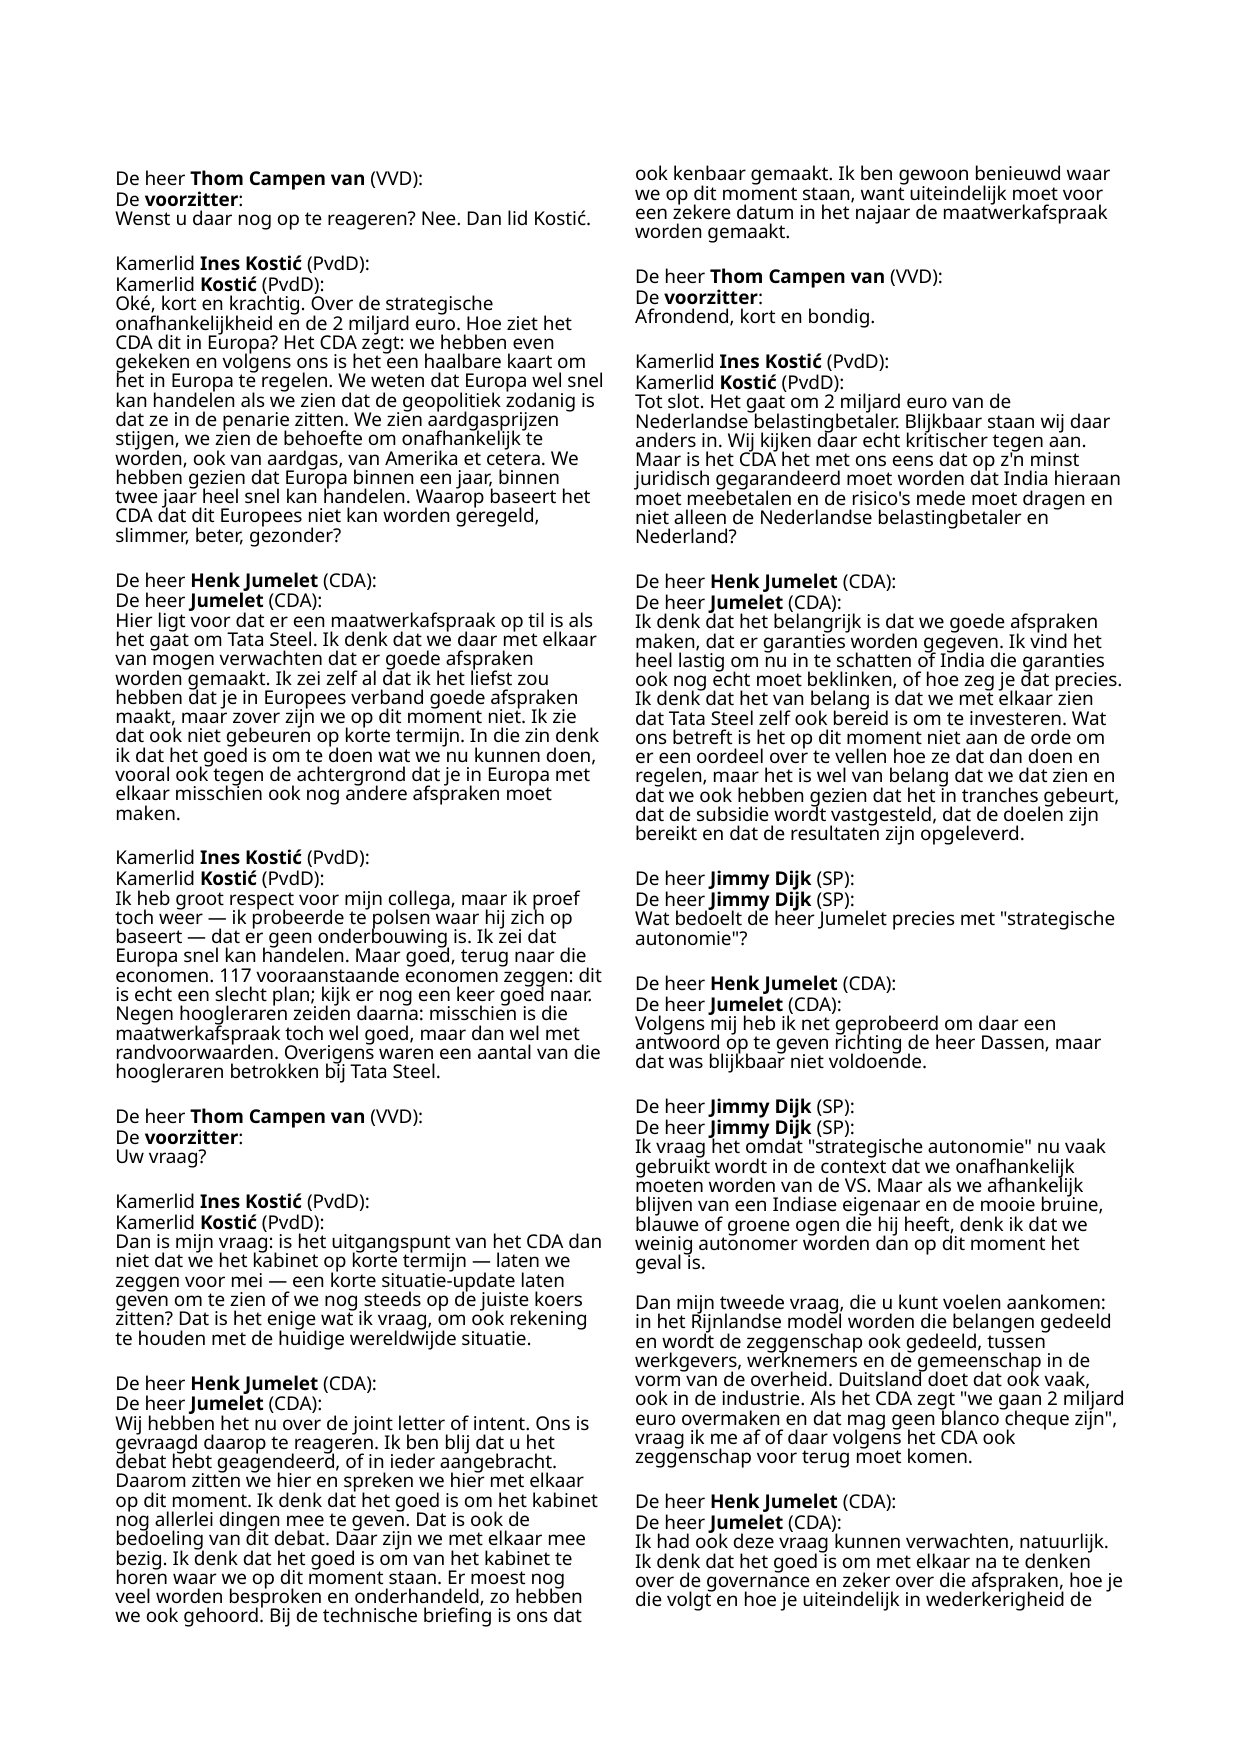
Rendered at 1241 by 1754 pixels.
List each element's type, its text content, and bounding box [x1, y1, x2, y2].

text Kamerlid Ines Kostić (PvdD): [115, 844, 605, 870]
text De heer Henk Jumelet (CDA): [115, 1370, 605, 1395]
text Oké, kort en krachtig. Over de strategische onafhankelijkheid en de 2 miljard euro. Hoe ziet het CDA dit in Europa? Het CDA zegt: we hebben even gekeken en volgens ons is het een haalbare kaart om het in Europa te regelen. We weten dat Europa wel snel kan handelen als we zien dat de geopolitiek zodanig is dat ze in de penarie zitten. We zien aardgasprijzen stijgen, we zien de behoefte om onafhankelijk te worden, ook van aardgas, van Amerika et cetera. We hebben gezien dat Europa binnen een jaar, binnen twee jaar heel snel kan handelen. Waarop baseert het CDA dat dit Europees niet kan worden geregeld, slimmer, beter, gezonder? [115, 295, 605, 546]
text Kamerlid Ines Kostić (PvdD): [115, 1188, 605, 1214]
text Wat bedoelt de heer Jumelet precies met "strategische autonomie"? [635, 910, 1125, 949]
text De heer Henk Jumelet (CDA): [115, 567, 605, 592]
text Ik vraag het omdat "strategische autonomie" nu vaak gebruikt wordt in de context dat we onafhankelijk moeten worden van de VS. Maar als we afhankelijk blijven van een Indiase eigenaar en de mooie bruine, blauwe of groene ogen die hij heeft, denk ik dat we weinig autonomer worden dan op dit moment het geval is. [635, 1138, 1125, 1273]
text De heer Jimmy Dijk (SP): [635, 865, 1125, 891]
text Ik denk dat het belangrijk is dat we goede afspraken maken, dat er garanties worden gegeven. Ik vind het heel lastig om nu in te schatten of India die garanties ook nog echt moet beklinken, of hoe zeg je dat precies. Ik denk dat het van belang is dat we met elkaar zien dat Tata Steel zelf ook bereid is om te investeren. Wat ons betreft is het op dit moment niet aan de orde om er een oordeel over te vellen hoe ze dat dan doen en regelen, maar het is wel van belang dat we dat zien en dat we ook hebben gezien dat het in tranches gebeurt, dat de subsidie wordt vastgesteld, dat de doelen zijn bereikt en dat de resultaten zijn opgeleverd. [635, 613, 1125, 844]
text De heer Jimmy Dijk (SP): [635, 1093, 1125, 1119]
text Wenst u daar nog op te reageren? Nee. Dan lid Kostić. [115, 210, 605, 229]
text Afrondend, kort en bondig. [635, 308, 1125, 327]
text De heer Jumelet (CDA): [635, 1514, 1125, 1533]
text Wij hebben het nu over de joint letter of intent. Ons is gevraagd daarop te reageren. Ik ben blij dat u het debat hebt geagendeerd, of in ieder aangebracht. Daarom zitten we hier en spreken we hier met elkaar op dit moment. Ik denk dat het goed is om het kabinet nog allerlei dingen mee te geven. Dat is ook de bedoeling van dit debat. Daar zijn we met elkaar mee bezig. Ik denk dat het goed is om van het kabinet te horen waar we op dit moment staan. Er moest nog veel worden besproken en onderhandeld, zo hebben we ook gehoord. Bij de technische briefing is ons dat [115, 1415, 605, 1627]
text De heer Thom Campen van (VVD): [115, 165, 605, 191]
text De voorzitter: [635, 289, 1125, 308]
text De voorzitter: [115, 1129, 605, 1148]
text De heer Henk Jumelet (CDA): [635, 568, 1125, 594]
text De heer Jimmy Dijk (SP): [635, 1119, 1125, 1138]
text Kamerlid Kostić (PvdD): [115, 276, 605, 295]
text De heer Jumelet (CDA): [115, 592, 605, 612]
text Dan mijn tweede vraag, die u kunt voelen aankomen: in het Rijnlandse model worden die belangen gedeeld en wordt de zeggenschap ook gedeeld, tussen werkgevers, werknemers en de gemeenschap in de vorm van de overheid. Duitsland doet dat ook vaak, ook in de industrie. Als het CDA zegt "we gaan 2 miljard euro overmaken en dat mag geen blanco cheque zijn", vraag ik me af of daar volgens het CDA ook zeggenschap voor terug moet komen. [635, 1294, 1125, 1467]
text Hier ligt voor dat er een maatwerkafspraak op til is als het gaat om Tata Steel. Ik denk dat we daar met elkaar van mogen verwachten dat er goede afspraken worden gemaakt. Ik zei zelf al dat ik het liefst zou hebben dat je in Europees verband goede afspraken maakt, maar zover zijn we op dit moment niet. Ik zie dat ook niet gebeuren op korte termijn. In die zin denk ik dat het goed is om te doen wat we nu kunnen doen, vooral ook tegen de achtergrond dat je in Europa met elkaar misschien ook nog andere afspraken moet maken. [115, 612, 605, 824]
text De heer Henk Jumelet (CDA): [635, 970, 1125, 996]
text Ik heb groot respect voor mijn collega, maar ik proef toch weer — ik probeerde te polsen waar hij zich op baseert — dat er geen onderbouwing is. Ik zei dat Europa snel kan handelen. Maar goed, terug naar die economen. 117 vooraanstaande economen zeggen: dit is echt een slecht plan; kijk er nog een keer goed naar. Negen hoogleraren zeiden daarna: misschien is die maatwerkafspraak toch wel goed, maar dan wel met randvoorwaarden. Overigens waren een aantal van die hoogleraren betrokken bij Tata Steel. [115, 889, 605, 1082]
text Kamerlid Kostić (PvdD): [115, 1214, 605, 1233]
text Kamerlid Ines Kostić (PvdD): [635, 348, 1125, 374]
text ook kenbaar gemaakt. Ik ben gewoon benieuwd waar we op dit moment staan, want uiteindelijk moet voor een zekere datum in het najaar de maatwerkafspraak worden gemaakt. [635, 165, 1125, 242]
text Uw vraag? [115, 1148, 605, 1167]
text De voorzitter: [115, 191, 605, 210]
text De heer Thom Campen van (VVD): [635, 263, 1125, 289]
text De heer Thom Campen van (VVD): [115, 1103, 605, 1129]
text De heer Jumelet (CDA): [635, 996, 1125, 1015]
text Tot slot. Het gaat om 2 miljard euro van de Nederlandse belastingbetaler. Blijkbaar staan wij daar anders in. Wij kijken daar echt kritischer tegen aan. Maar is het CDA het met ons eens dat op z'n minst juridisch gegarandeerd moet worden dat India hieraan moet meebetalen en de risico's mede moet dragen en niet alleen de Nederlandse belastingbetaler en Nederland? [635, 393, 1125, 547]
text Kamerlid Ines Kostić (PvdD): [115, 250, 605, 276]
text Volgens mij heb ik net geprobeerd om daar een antwoord op te geven richting de heer Dassen, maar dat was blijkbaar niet voldoende. [635, 1015, 1125, 1073]
text De heer Henk Jumelet (CDA): [635, 1488, 1125, 1514]
text Ik had ook deze vraag kunnen verwachten, natuurlijk. Ik denk dat het goed is om met elkaar na te denken over de governance en zeker over die afspraken, hoe je die volgt en hoe je uiteindelijk in wederkerigheid de [635, 1533, 1125, 1610]
text Dan is mijn vraag: is het uitgangspunt van het CDA dan niet dat we het kabinet op korte termijn — laten we zeggen voor mei — een korte situatie-update laten geven om te zien of we nog steeds op de juiste koers zitten? Dat is het enige wat ik vraag, om ook rekening te houden met de huidige wereldwijde situatie. [115, 1233, 605, 1349]
text Kamerlid Kostić (PvdD): [635, 374, 1125, 393]
text De heer Jimmy Dijk (SP): [635, 891, 1125, 910]
text De heer Jumelet (CDA): [635, 594, 1125, 613]
text Kamerlid Kostić (PvdD): [115, 870, 605, 889]
text De heer Jumelet (CDA): [115, 1395, 605, 1415]
